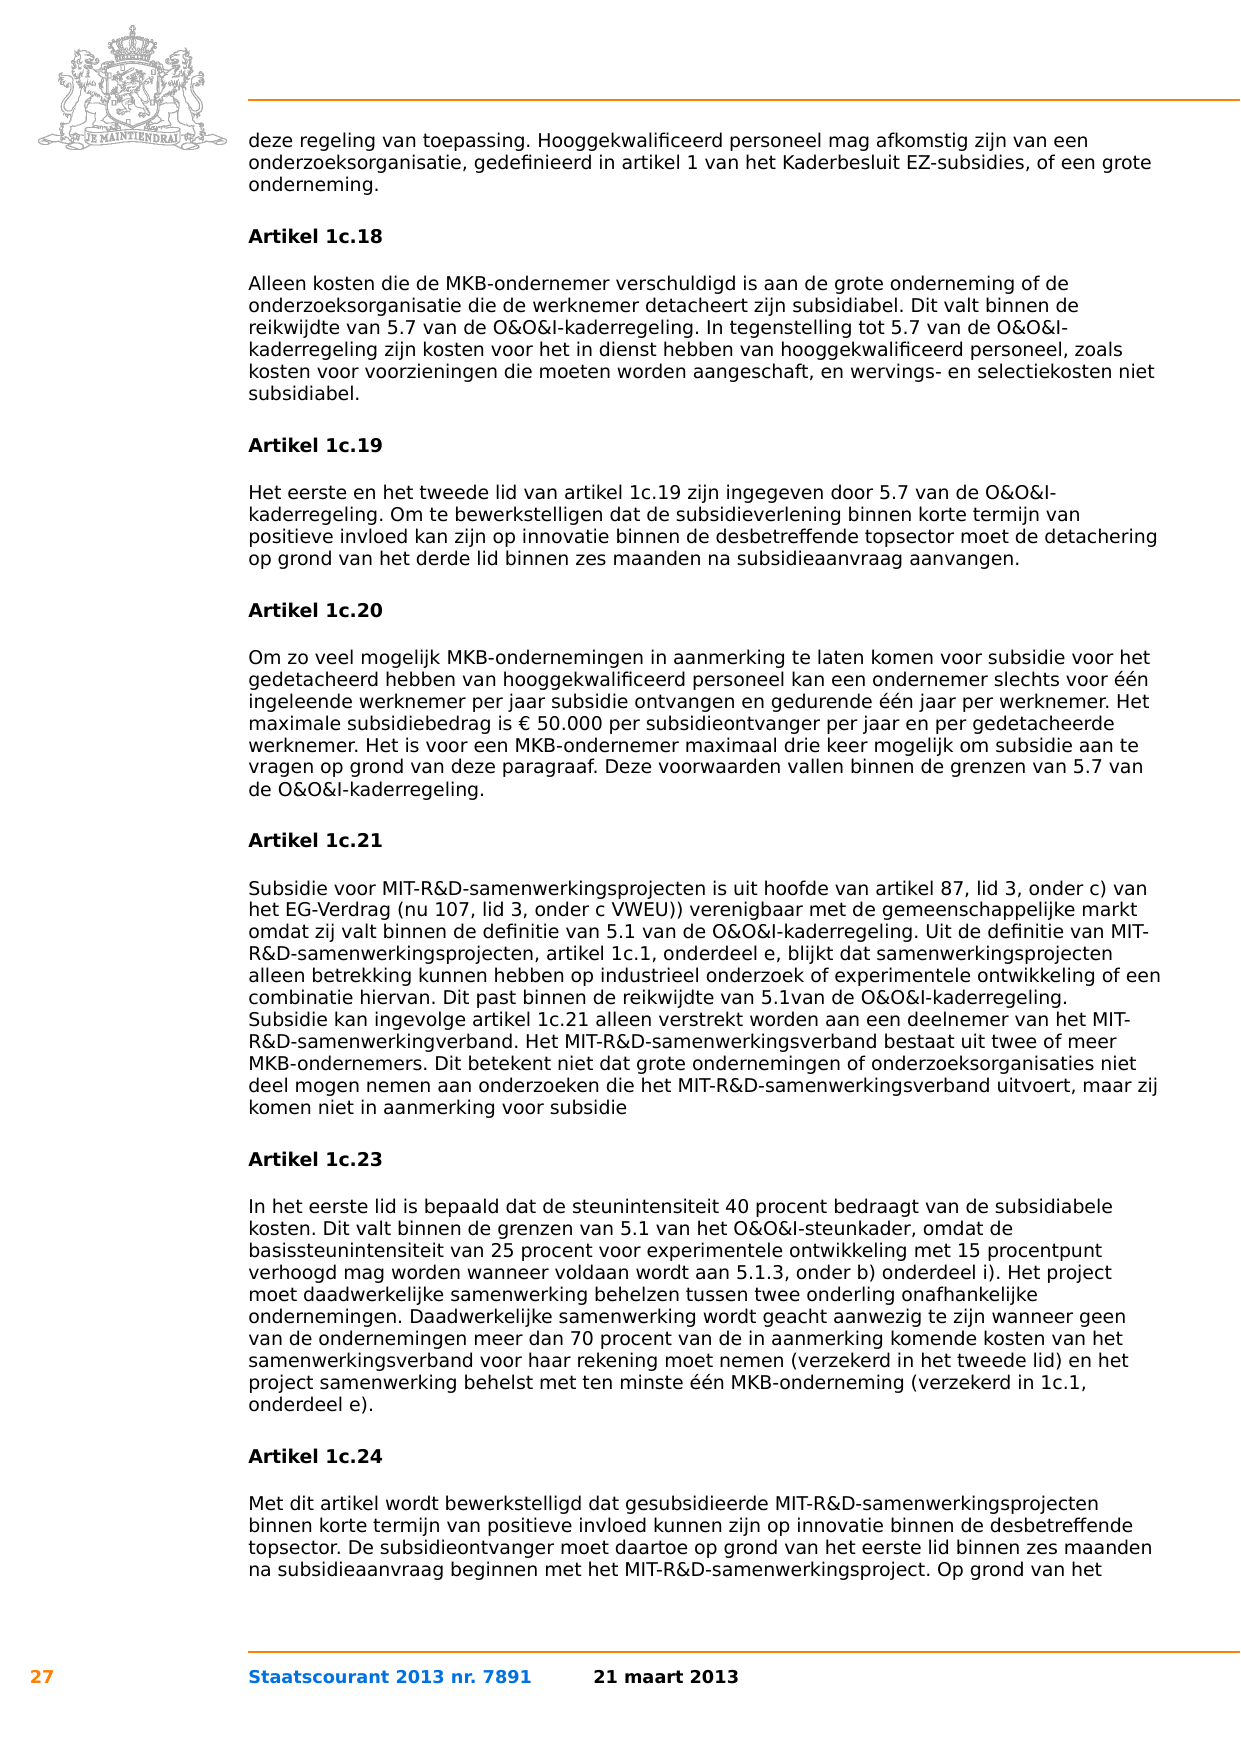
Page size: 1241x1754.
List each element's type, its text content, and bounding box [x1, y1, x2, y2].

text Alleen kosten die de MKB-ondernemer verschuldigd is aan de grote onderneming of de onderzoeksorganisatie die de werknemer detacheert zijn subsidiabel. Dit valt binnen de reikwijdte van 5.7 van de O&O&I-kaderregeling. In tegenstelling tot 5.7 van de O&O&I-kaderregeling zijn kosten voor het in dienst hebben van hooggekwalificeerd personeel, zoals kosten voor voorzieningen die moeten worden aangeschaft, en wervings- en selectiekosten niet subsidiabel. [248, 273, 1163, 405]
text Om zo veel mogelijk MKB-ondernemingen in aanmerking te laten komen voor subsidie voor het gedetacheerd hebben van hooggekwalificeerd personeel kan een ondernemer slechts voor één ingeleende werknemer per jaar subsidie ontvangen en gedurende één jaar per werknemer. Het maximale subsidiebedrag is € 50.000 per subsidieontvanger per jaar en per gedetacheerde werknemer. Het is voor een MKB-ondernemer maximaal drie keer mogelijk om subsidie aan te vragen op grond van deze paragraaf. Deze voorwaarden vallen binnen de grenzen van 5.7 van de O&O&I-kaderregeling. [248, 647, 1163, 800]
subtitle Artikel 1c.23 [248, 1149, 1163, 1171]
text deze regeling van toepassing. Hooggekwalificeerd personeel mag afkomstig zijn van een onderzoeksorganisatie, gedefinieerd in artikel 1 van het Kaderbesluit EZ-subsidies, of een grote onderneming. [248, 130, 1163, 196]
subtitle Artikel 1c.21 [248, 830, 1163, 852]
subtitle Artikel 1c.24 [248, 1446, 1163, 1468]
text Subsidie voor MIT-R&D-samenwerkingsprojecten is uit hoofde van artikel 87, lid 3, onder c) van het EG-Verdrag (nu 107, lid 3, onder c VWEU)) verenigbaar met de gemeenschappelijke markt omdat zij valt binnen de definitie van 5.1 van de O&O&I-kaderregeling. Uit de definitie van MIT-R&D-samenwerkingsprojecten, artikel 1c.1, onderdeel e, blijkt dat samenwerkingsprojecten alleen betrekking kunnen hebben op industrieel onderzoek of experimentele ontwikkeling of een combinatie hiervan. Dit past binnen de reikwijdte van 5.1van de O&O&I-kaderregeling. [248, 877, 1163, 1009]
text In het eerste lid is bepaald dat de steunintensiteit 40 procent bedraagt van de subsidiabele kosten. Dit valt binnen de grenzen van 5.1 van het O&O&I-steunkader, omdat de basissteunintensiteit van 25 procent voor experimentele ontwikkeling met 15 procentpunt verhoogd mag worden wanneer voldaan wordt aan 5.1.3, onder b) onderdeel i). Het project moet daadwerkelijke samenwerking behelzen tussen twee onderling onafhankelijke ondernemingen. Daadwerkelijke samenwerking wordt geacht aanwezig te zijn wanneer geen van de ondernemingen meer dan 70 procent van de in aanmerking komende kosten van het samenwerkingsverband voor haar rekening moet nemen (verzekerd in het tweede lid) en het project samenwerking behelst met ten minste één MKB-onderneming (verzekerd in 1c.1, onderdeel e). [248, 1196, 1163, 1416]
picture [38, 25, 227, 150]
subtitle Artikel 1c.19 [248, 435, 1163, 457]
subtitle Artikel 1c.20 [248, 599, 1163, 622]
subtitle Artikel 1c.18 [248, 226, 1163, 248]
text Het eerste en het tweede lid van artikel 1c.19 zijn ingegeven door 5.7 van de O&O&I-kaderregeling. Om te bewerkstelligen dat de subsidieverlening binnen korte termijn van positieve invloed kan zijn op innovatie binnen de desbetreffende topsector moet de detachering op grond van het derde lid binnen zes maanden na subsidieaanvraag aanvangen. [248, 482, 1163, 569]
text Met dit artikel wordt bewerkstelligd dat gesubsidieerde MIT-R&D-samenwerkingsprojecten binnen korte termijn van positieve invloed kunnen zijn op innovatie binnen de desbetreffende topsector. De subsidieontvanger moet daartoe op grond van het eerste lid binnen zes maanden na subsidieaanvraag beginnen met het MIT-R&D-samenwerkingsproject. Op grond van het [248, 1493, 1163, 1581]
text Subsidie kan ingevolge artikel 1c.21 alleen verstrekt worden aan een deelnemer van het MIT-R&D-samenwerkingverband. Het MIT-R&D-samenwerkingsverband bestaat uit twee of meer MKB-ondernemers. Dit betekent niet dat grote ondernemingen of onderzoeksorganisaties niet deel mogen nemen aan onderzoeken die het MIT-R&D-samenwerkingsverband uitvoert, maar zij komen niet in aanmerking voor subsidie [248, 1009, 1163, 1119]
